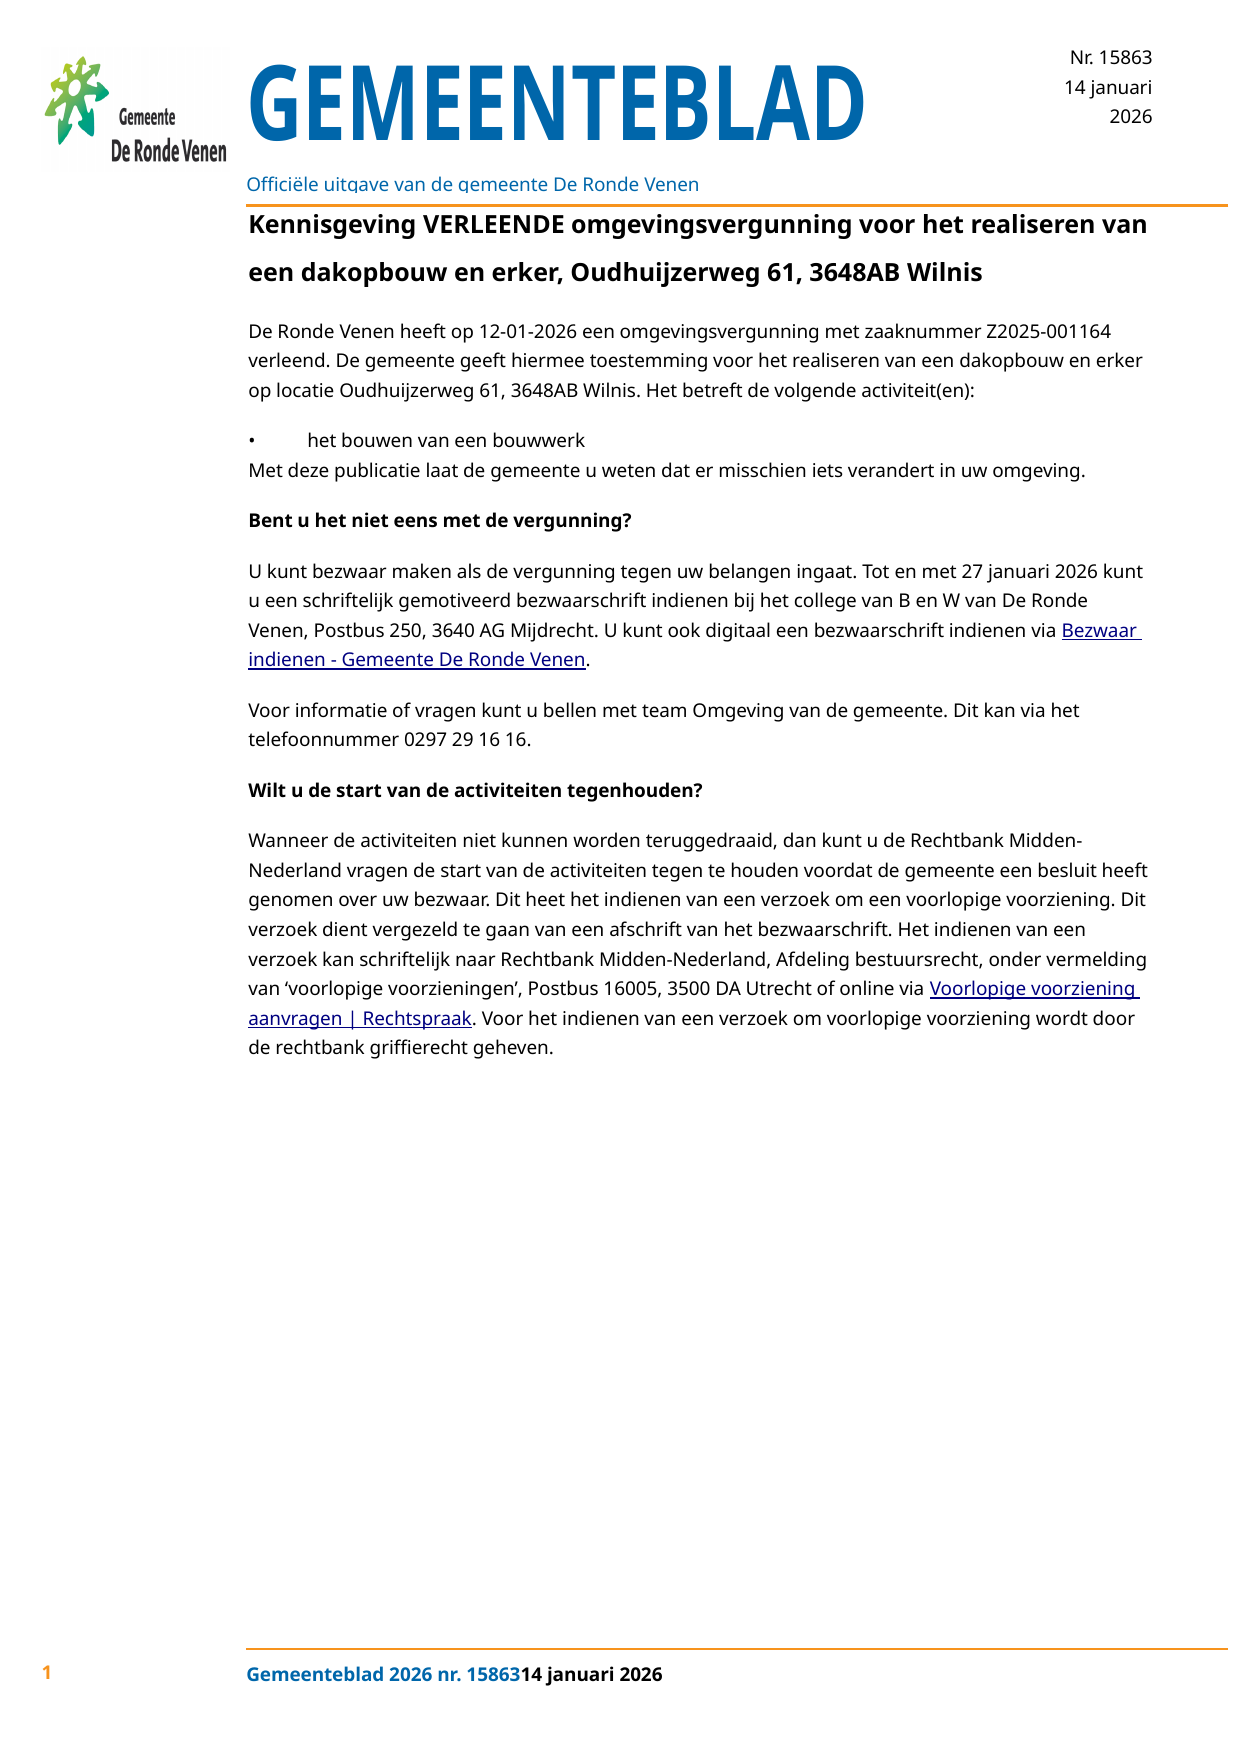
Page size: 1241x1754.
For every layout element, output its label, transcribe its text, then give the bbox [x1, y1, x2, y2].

text Met deze publicatie laat de gemeente u weten dat er misschien iets verandert in uw omgeving. [248, 457, 1152, 483]
picture [41, 47, 231, 172]
text De Ronde Venen heeft op 12-01-2026 een omgevingsvergunning met zaaknummer Z2025-001164 verleend. De gemeente geeft hiermee toestemming voor het realiseren van een dakopbouw en erker op locatie Oudhuijzerweg 61, 3648AB Wilnis. Het betreft de volgende activiteit(en): [248, 318, 1152, 403]
text Voor informatie of vragen kunt u bellen met team Omgeving van de gemeente. Dit kan via het telefoonnummer 0297 29 16 16. [248, 697, 1152, 752]
text U kunt bezwaar maken als de vergunning tegen uw belangen ingaat. Tot en met 27 januari 2026 kunt u een schriftelijk gemotiveerd bezwaarschrift indienen bij het college van B en W van De Ronde Venen, Postbus 250, 3640 AG Mijdrecht. U kunt ook digitaal een bezwaarschrift indienen via Bezwaar indienen - Gemeente De Ronde Venen. [248, 558, 1152, 672]
list het bouwen van een bouwwerk [248, 427, 1152, 453]
text Wilt u de start van de activiteiten tegenhouden? [248, 777, 1152, 803]
text Kennisgeving VERLEENDE omgevingsvergunning voor het realiseren van een dakopbouw en erker, Oudhuijzerweg 61, 3648AB Wilnis [248, 207, 1152, 288]
text Wanneer de activiteiten niet kunnen worden teruggedraaid, dan kunt u de Rechtbank Midden-Nederland vragen de start van de activiteiten tegen te houden voordat de gemeente een besluit heeft genomen over uw bezwaar. Dit heet het indienen van een verzoek om een voorlopige voorziening. Dit verzoek dient vergezeld te gaan van een afschrift van het bezwaarschrift. Het indienen van een verzoek kan schriftelijk naar Rechtbank Midden-Nederland, Afdeling bestuursrecht, onder vermelding van ‘voorlopige voorzieningen’, Postbus 16005, 3500 DA Utrecht of online via Voorlopige voorziening aanvragen | Rechtspraak. Voor het indienen van een verzoek om voorlopige voorziening wordt door de rechtbank griffierecht geheven. [248, 827, 1152, 1060]
text Bent u het niet eens met de vergunning? [248, 507, 1152, 533]
